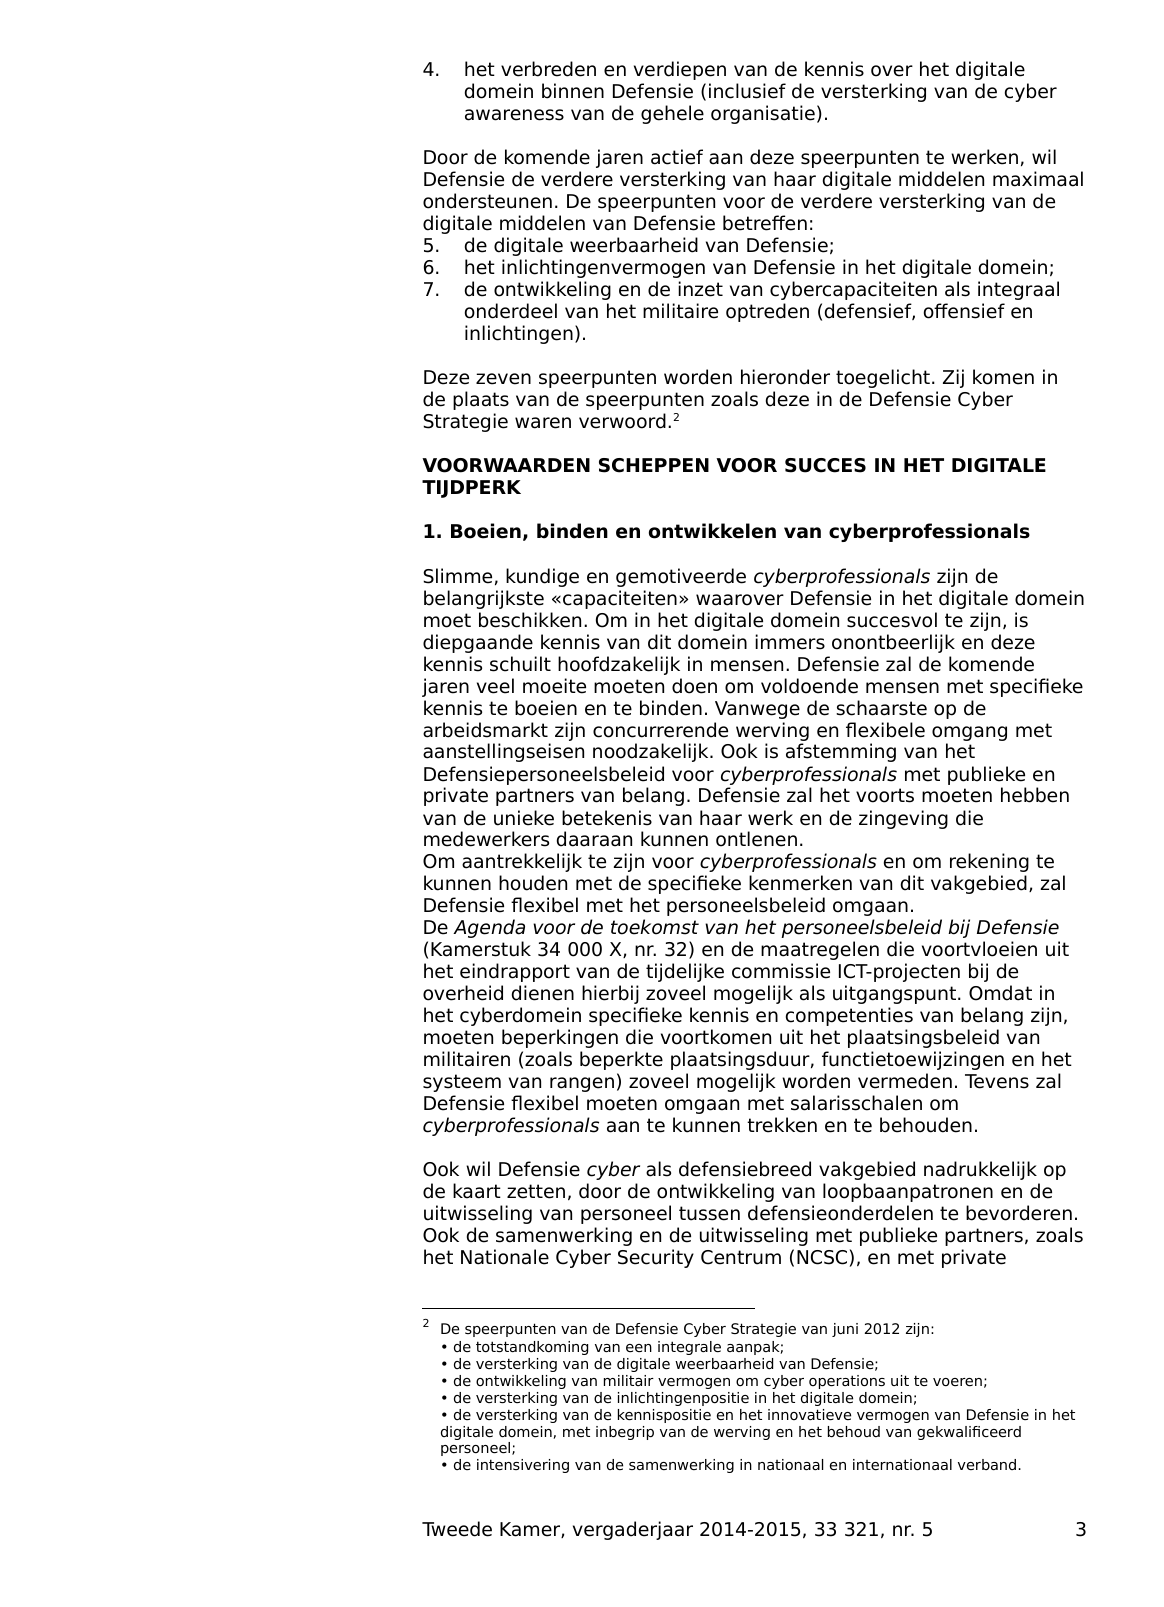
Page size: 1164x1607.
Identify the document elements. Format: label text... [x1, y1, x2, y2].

text 7. de ontwikkeling en de inzet van cybercapaciteiten als integraal onderdeel van het militaire optreden (defensief, offensief en inlichtingen). [422, 279, 1087, 345]
text • de versterking van de digitale weerbaarheid van Defensie; [440, 1356, 1087, 1373]
text 4. het verbreden en verdiepen van de kennis over het digitale domein binnen Defensie (inclusief de versterking van de cyber awareness van de gehele organisatie). [422, 59, 1087, 125]
text Slimme, kundige en gemotiveerde cyberprofessionals zijn de belangrijkste «capaciteiten» waarover Defensie in het digitale domein moet beschikken. Om in het digitale domein succesvol te zijn, is diepgaande kennis van dit domein immers onontbeerlijk en deze kennis schuilt hoofdzakelijk in mensen. Defensie zal de komende jaren veel moeite moeten doen om voldoende mensen met specifieke kennis te boeien en te binden. Vanwege de schaarste op de arbeidsmarkt zijn concurrerende werving en flexibele omgang met aanstellingseisen noodzakelijk. Ook is afstemming van het Defensiepersoneelsbeleid voor cyberprofessionals met publieke en private partners van belang. Defensie zal het voorts moeten hebben van de unieke betekenis van haar werk en de zingeving die medewerkers daaraan kunnen ontlenen. [422, 566, 1087, 851]
text Deze zeven speerpunten worden hieronder toegelicht. Zij komen in de plaats van de speerpunten zoals deze in de Defensie Cyber Strategie waren verwoord. [422, 367, 1087, 433]
text • de versterking van de kennispositie en het innovatieve vermogen van Defensie in het digitale domein, met inbegrip van de werving en het behoud van gekwalificeerd personeel; [440, 1407, 1087, 1457]
text 6. het inlichtingenvermogen van Defensie in het digitale domein; [422, 257, 1087, 279]
subtitle VOORWAARDEN SCHEPPEN VOOR SUCCES IN HET DIGITALE TIJDPERK [422, 455, 1087, 499]
text 5. de digitale weerbaarheid van Defensie; [422, 235, 1087, 257]
text De speerpunten van de Defensie Cyber Strategie van juni 2012 zijn: [422, 1317, 1087, 1339]
subtitle 1. Boeien, binden en ontwikkelen van cyberprofessionals [422, 521, 1087, 543]
text Ook wil Defensie cyber als defensiebreed vakgebied nadrukkelijk op de kaart zetten, door de ontwikkeling van loopbaanpatronen en de uitwisseling van personeel tussen defensieonderdelen te bevorderen. Ook de samenwerking en de uitwisseling met publieke partners, zoals het Nationale Cyber Security Centrum (NCSC), en met private [422, 1159, 1087, 1269]
text Door de komende jaren actief aan deze speerpunten te werken, wil Defensie de verdere versterking van haar digitale middelen maximaal ondersteunen. De speerpunten voor de verdere versterking van de digitale middelen van Defensie betreffen: [422, 147, 1087, 235]
text • de ontwikkeling van militair vermogen om cyber operations uit te voeren; [440, 1373, 1087, 1390]
text Om aantrekkelijk te zijn voor cyberprofessionals en om rekening te kunnen houden met de specifieke kenmerken van dit vakgebied, zal Defensie flexibel met het personeelsbeleid omgaan. [422, 851, 1087, 917]
text • de totstandkoming van een integrale aanpak; [440, 1339, 1087, 1356]
text • de versterking van de inlichtingenpositie in het digitale domein; [440, 1390, 1087, 1407]
text De Agenda voor de toekomst van het personeelsbeleid bij Defensie (Kamerstuk 34 000 X, nr. 32) en de maatregelen die voortvloeien uit het eindrapport van de tijdelijke commissie ICT-projecten bij de overheid dienen hierbij zoveel mogelijk als uitgangspunt. Omdat in het cyberdomein specifieke kennis en competenties van belang zijn, moeten beperkingen die voortkomen uit het plaatsingsbeleid van militairen (zoals beperkte plaatsingsduur, functietoewijzingen en het systeem van rangen) zoveel mogelijk worden vermeden. Tevens zal Defensie flexibel moeten omgaan met salarisschalen om cyberprofessionals aan te kunnen trekken en te behouden. [422, 917, 1087, 1137]
text • de intensivering van de samenwerking in nationaal en internationaal verband. [440, 1457, 1087, 1474]
